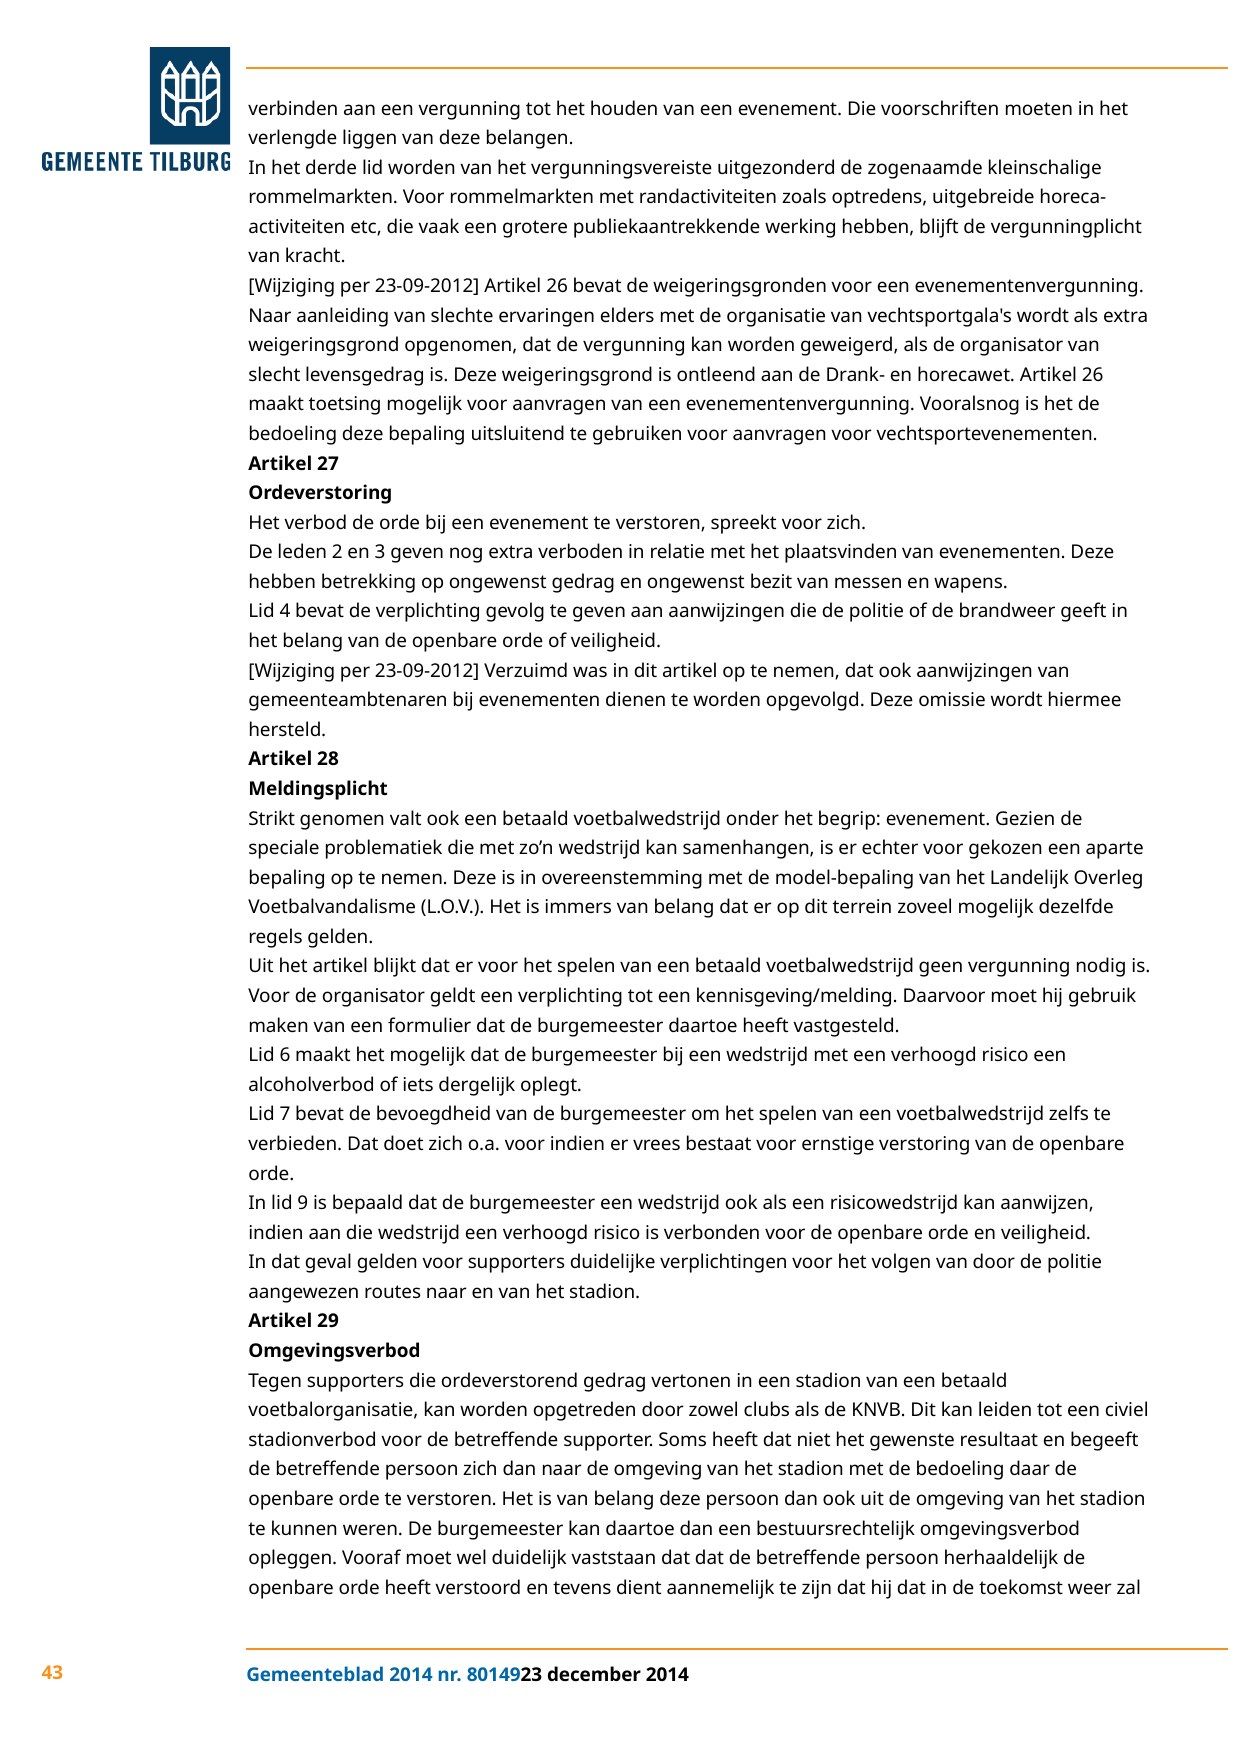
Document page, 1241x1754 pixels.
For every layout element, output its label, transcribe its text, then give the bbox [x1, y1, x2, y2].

text verbinden aan een vergunning tot het houden van een evenement. Die voorschriften moeten in het verlengde liggen van deze belangen. [248, 95, 1152, 150]
text Artikel 29 [248, 1308, 1152, 1333]
text Lid 4 bevat de verplichting gevolg te geven aan aanwijzingen die de politie of de brandweer geeft in het belang van de openbare orde of veiligheid. [248, 598, 1152, 653]
text Het verbod de orde bij een evenement te verstoren, spreekt voor zich. [248, 509, 1152, 535]
text De leden 2 en 3 geven nog extra verboden in relatie met het plaatsvinden van evenementen. Deze hebben betrekking op ongewenst gedrag en ongewenst bezit van messen en wapens. [248, 538, 1152, 594]
text Uit het artikel blijkt dat er voor het spelen van een betaald voetbalwedstrijd geen vergunning nodig is. Voor de organisator geldt een verplichting tot een kennisgeving/melding. Daarvoor moet hij gebruik maken van een formulier dat de burgemeester daartoe heeft vastgesteld. [248, 953, 1152, 1038]
text alcoholverbod of iets dergelijk oplegt. [248, 1071, 1152, 1097]
text [Wijziging per 23-09-2012] Artikel 26 bevat de weigeringsgronden voor een evenementenvergunning. Naar aanleiding van slechte ervaringen elders met de organisatie van vechtsportgala's wordt als extra weigeringsgrond opgenomen, dat de vergunning kan worden geweigerd, als de organisator van slecht levensgedrag is. Deze weigeringsgrond is ontleend aan de Drank- en horecawet. Artikel 26 maakt toetsing mogelijk voor aanvragen van een evenementenvergunning. Vooralsnog is het de bedoeling deze bepaling uitsluitend te gebruiken voor aanvragen voor vechtsportevenementen. [248, 272, 1152, 446]
text Artikel 28 [248, 746, 1152, 771]
picture [41, 47, 231, 172]
text Omgevingsverbod [248, 1337, 1152, 1363]
text Lid 6 maakt het mogelijk dat de burgemeester bij een wedstrijd met een verhoogd risico een [248, 1041, 1152, 1067]
text Ordeverstoring [248, 479, 1152, 505]
text Strikt genomen valt ook een betaald voetbalwedstrijd onder het begrip: evenement. Gezien de speciale problematiek die met zo’n wedstrijd kan samenhangen, is er echter voor gekozen een aparte bepaling op te nemen. Deze is in overeenstemming met de model-bepaling van het Landelijk Overleg Voetbalvandalisme (L.O.V.). Het is immers van belang dat er op dit terrein zoveel mogelijk dezelfde regels gelden. [248, 805, 1152, 949]
text Artikel 27 [248, 450, 1152, 476]
text Meldingsplicht [248, 775, 1152, 801]
text Lid 7 bevat de bevoegdheid van de burgemeester om het spelen van een voetbalwedstrijd zelfs te verbieden. Dat doet zich o.a. voor indien er vrees bestaat voor ernstige verstoring van de openbare orde. [248, 1101, 1152, 1186]
text In dat geval gelden voor supporters duidelijke verplichtingen voor het volgen van door de politie aangewezen routes naar en van het stadion. [248, 1248, 1152, 1304]
text [Wijziging per 23-09-2012] Verzuimd was in dit artikel op te nemen, dat ook aanwijzingen van gemeenteambtenaren bij evenementen dienen te worden opgevolgd. Deze omissie wordt hiermee hersteld. [248, 657, 1152, 742]
text In lid 9 is bepaald dat de burgemeester een wedstrijd ook als een risicowedstrijd kan aanwijzen, indien aan die wedstrijd een verhoogd risico is verbonden voor de openbare orde en veiligheid. [248, 1189, 1152, 1245]
text Tegen supporters die ordeverstorend gedrag vertonen in een stadion van een betaald voetbalorganisatie, kan worden opgetreden door zowel clubs als de KNVB. Dit kan leiden tot een civiel stadionverbod voor de betreffende supporter. Soms heeft dat niet het gewenste resultaat en begeeft de betreffende persoon zich dan naar de omgeving van het stadion met de bedoeling daar de openbare orde te verstoren. Het is van belang deze persoon dan ook uit de omgeving van het stadion te kunnen weren. De burgemeester kan daartoe dan een bestuursrechtelijk omgevingsverbod opleggen. Vooraf moet wel duidelijk vaststaan dat dat de betreffende persoon herhaaldelijk de openbare orde heeft verstoord en tevens dient aannemelijk te zijn dat hij dat in de toekomst weer zal [248, 1367, 1152, 1600]
text In het derde lid worden van het vergunningsvereiste uitgezonderd de zogenaamde kleinschalige rommelmarkten. Voor rommelmarkten met randactiviteiten zoals optredens, uitgebreide horeca-activiteiten etc, die vaak een grotere publiekaantrekkende werking hebben, blijft de vergunningplicht van kracht. [248, 154, 1152, 268]
